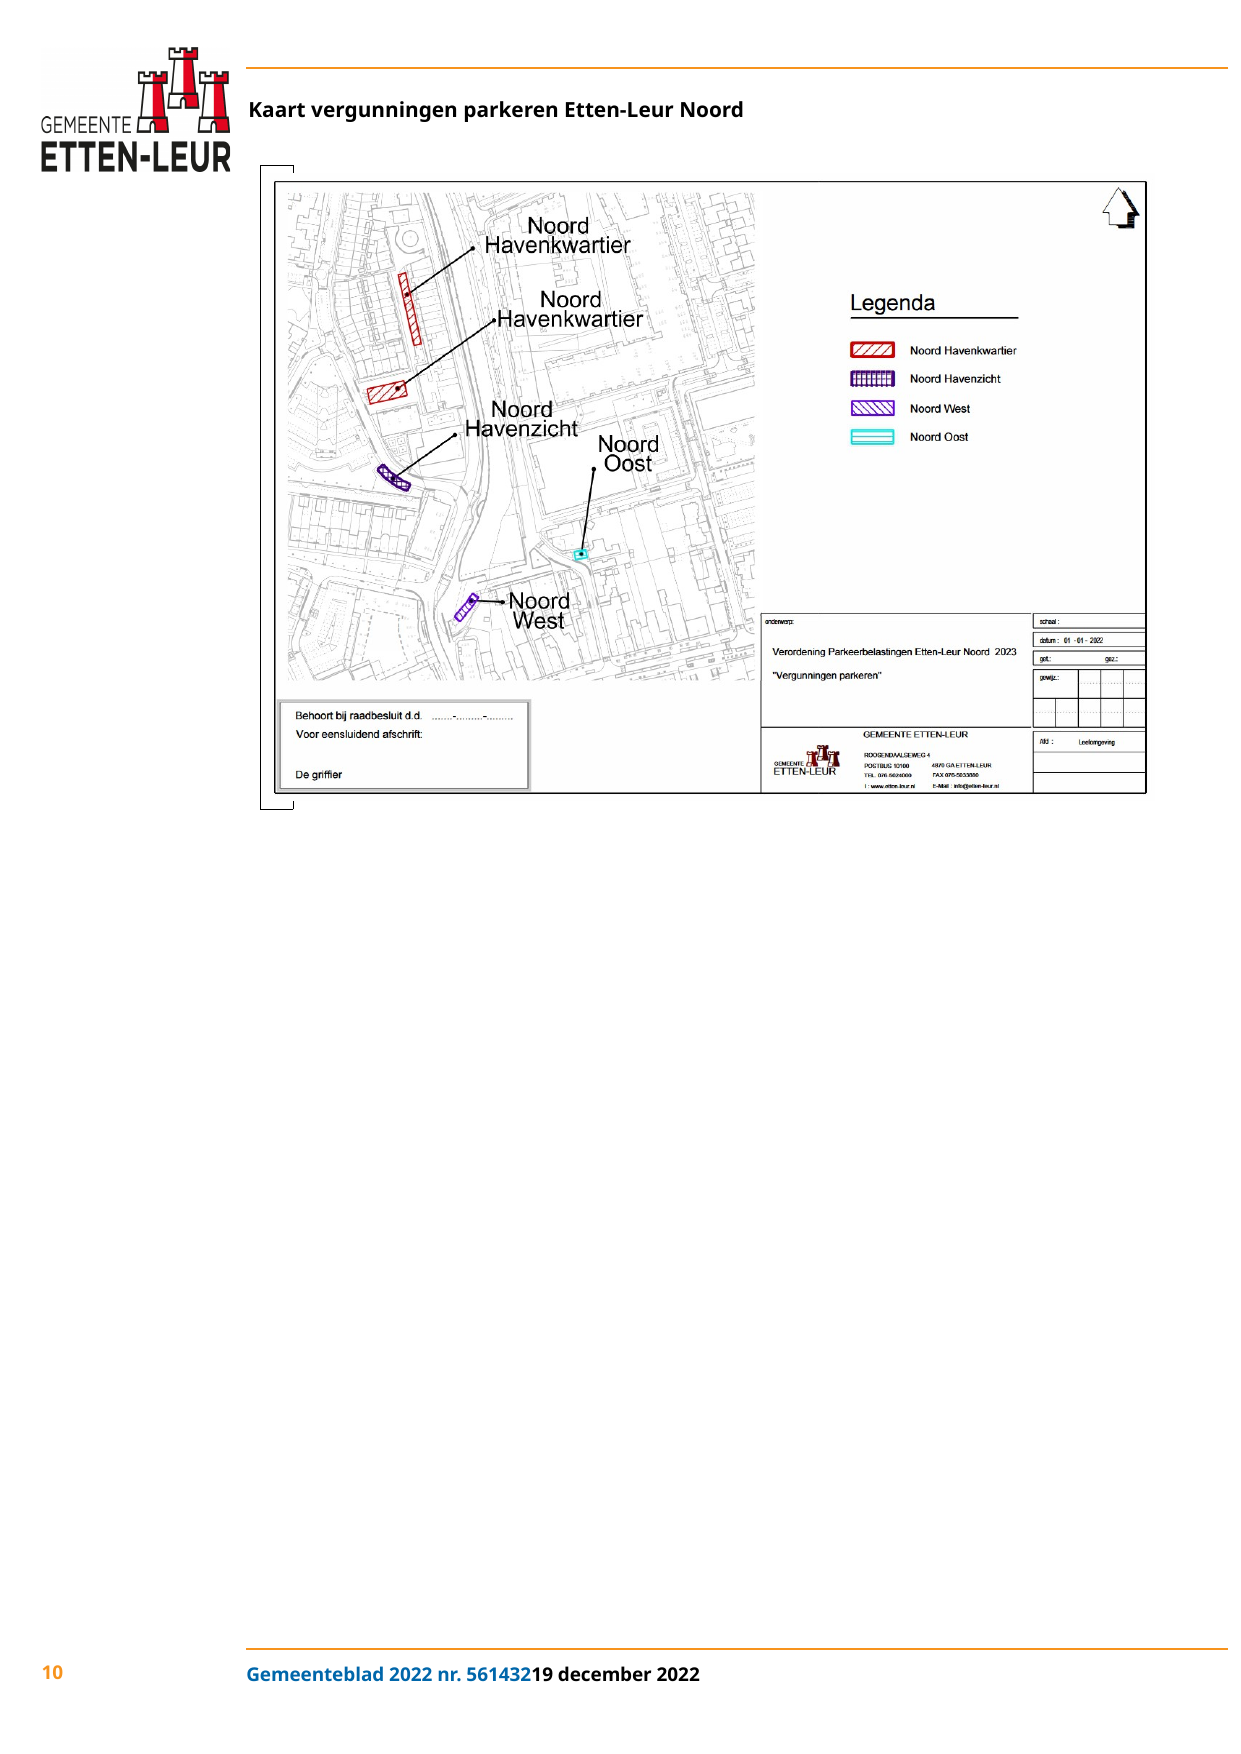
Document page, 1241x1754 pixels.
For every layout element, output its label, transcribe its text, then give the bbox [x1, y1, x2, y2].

text Kaart vergunningen parkeren Etten-Leur Noord [248, 95, 1152, 123]
picture [268, 173, 1155, 801]
picture [41, 47, 231, 172]
